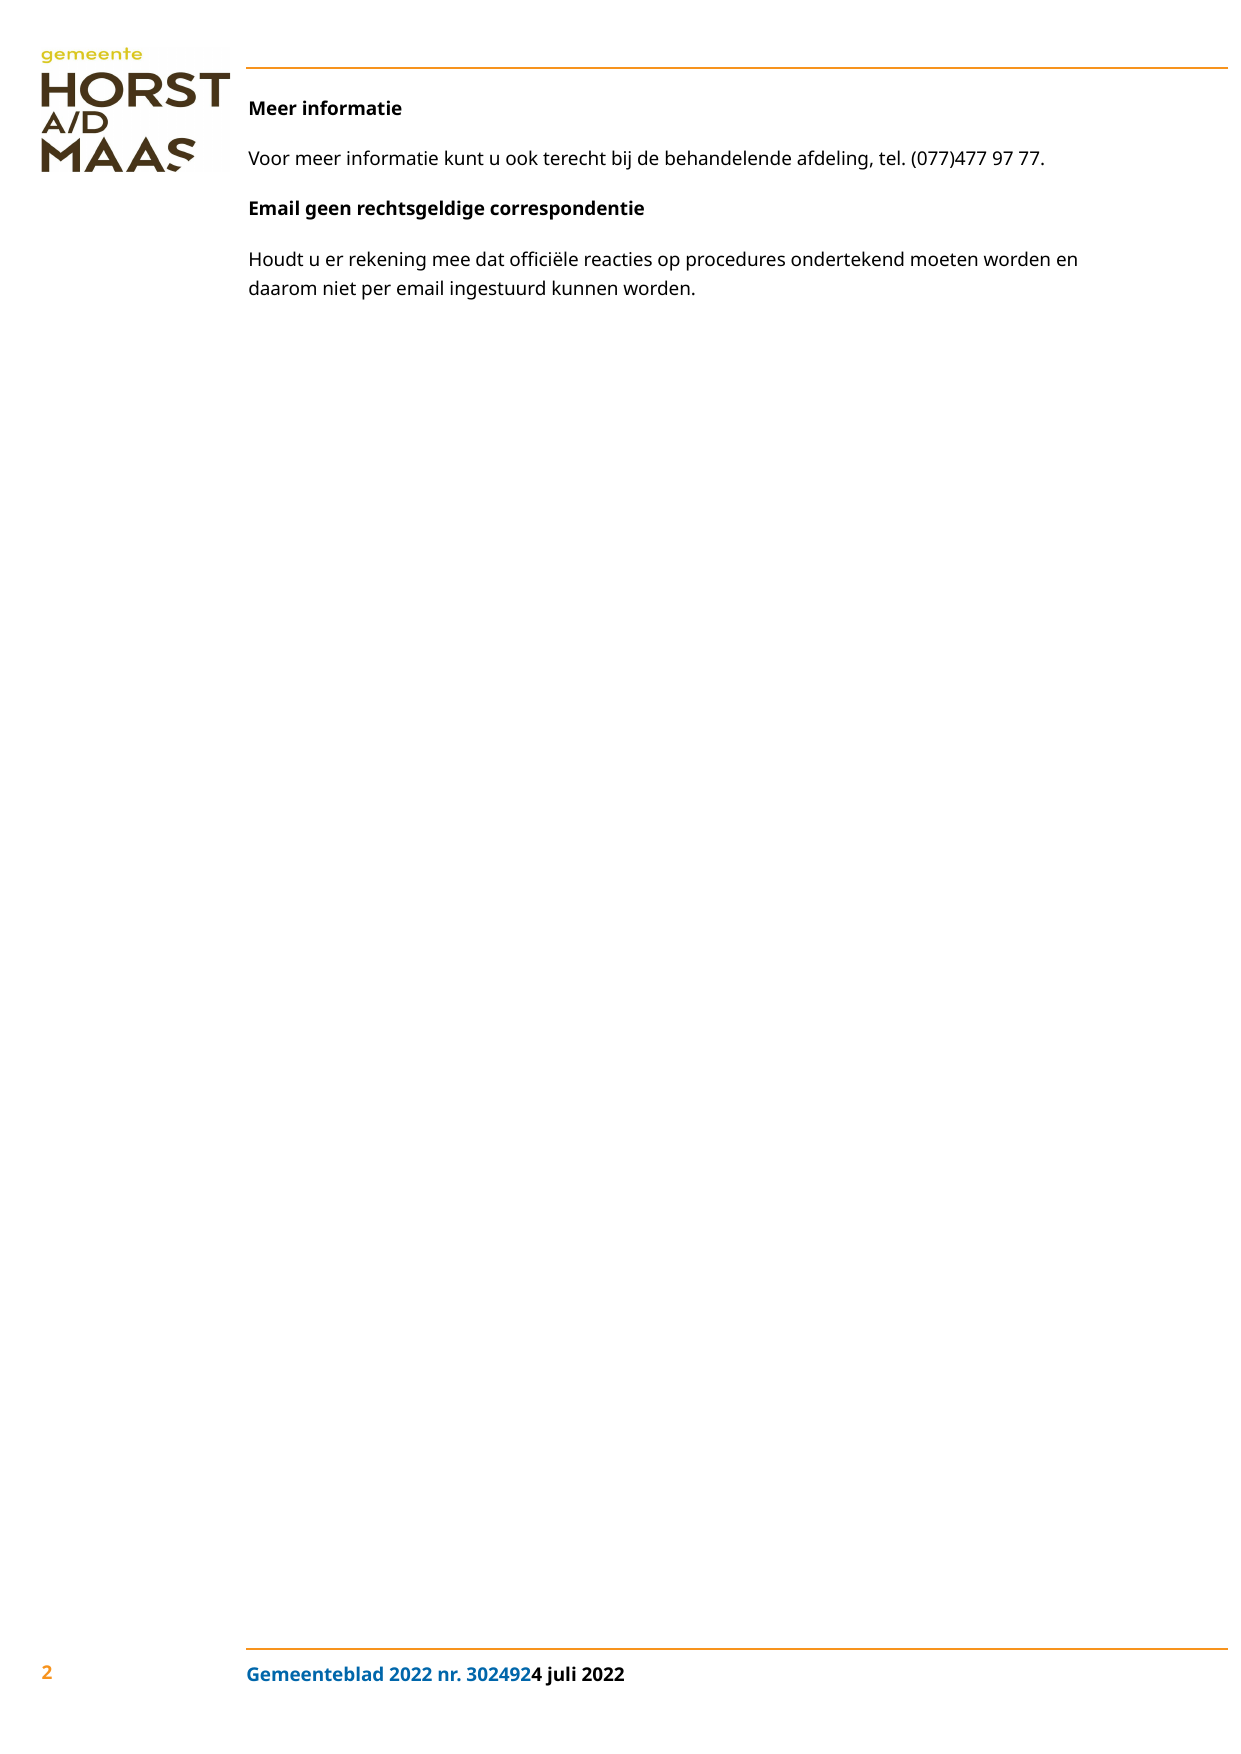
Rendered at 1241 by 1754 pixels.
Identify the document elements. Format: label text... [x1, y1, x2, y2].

picture [41, 47, 231, 172]
text Email geen rechtsgeldige correspondentie [248, 196, 1152, 221]
text Meer informatie [248, 95, 1152, 121]
text Voor meer informatie kunt u ook terecht bij de behandelende afdeling, tel. (077)477 97 77. [248, 145, 1152, 171]
text Houdt u er rekening mee dat officiële reacties op procedures ondertekend moeten worden en daarom niet per email ingestuurd kunnen worden. [248, 246, 1152, 301]
